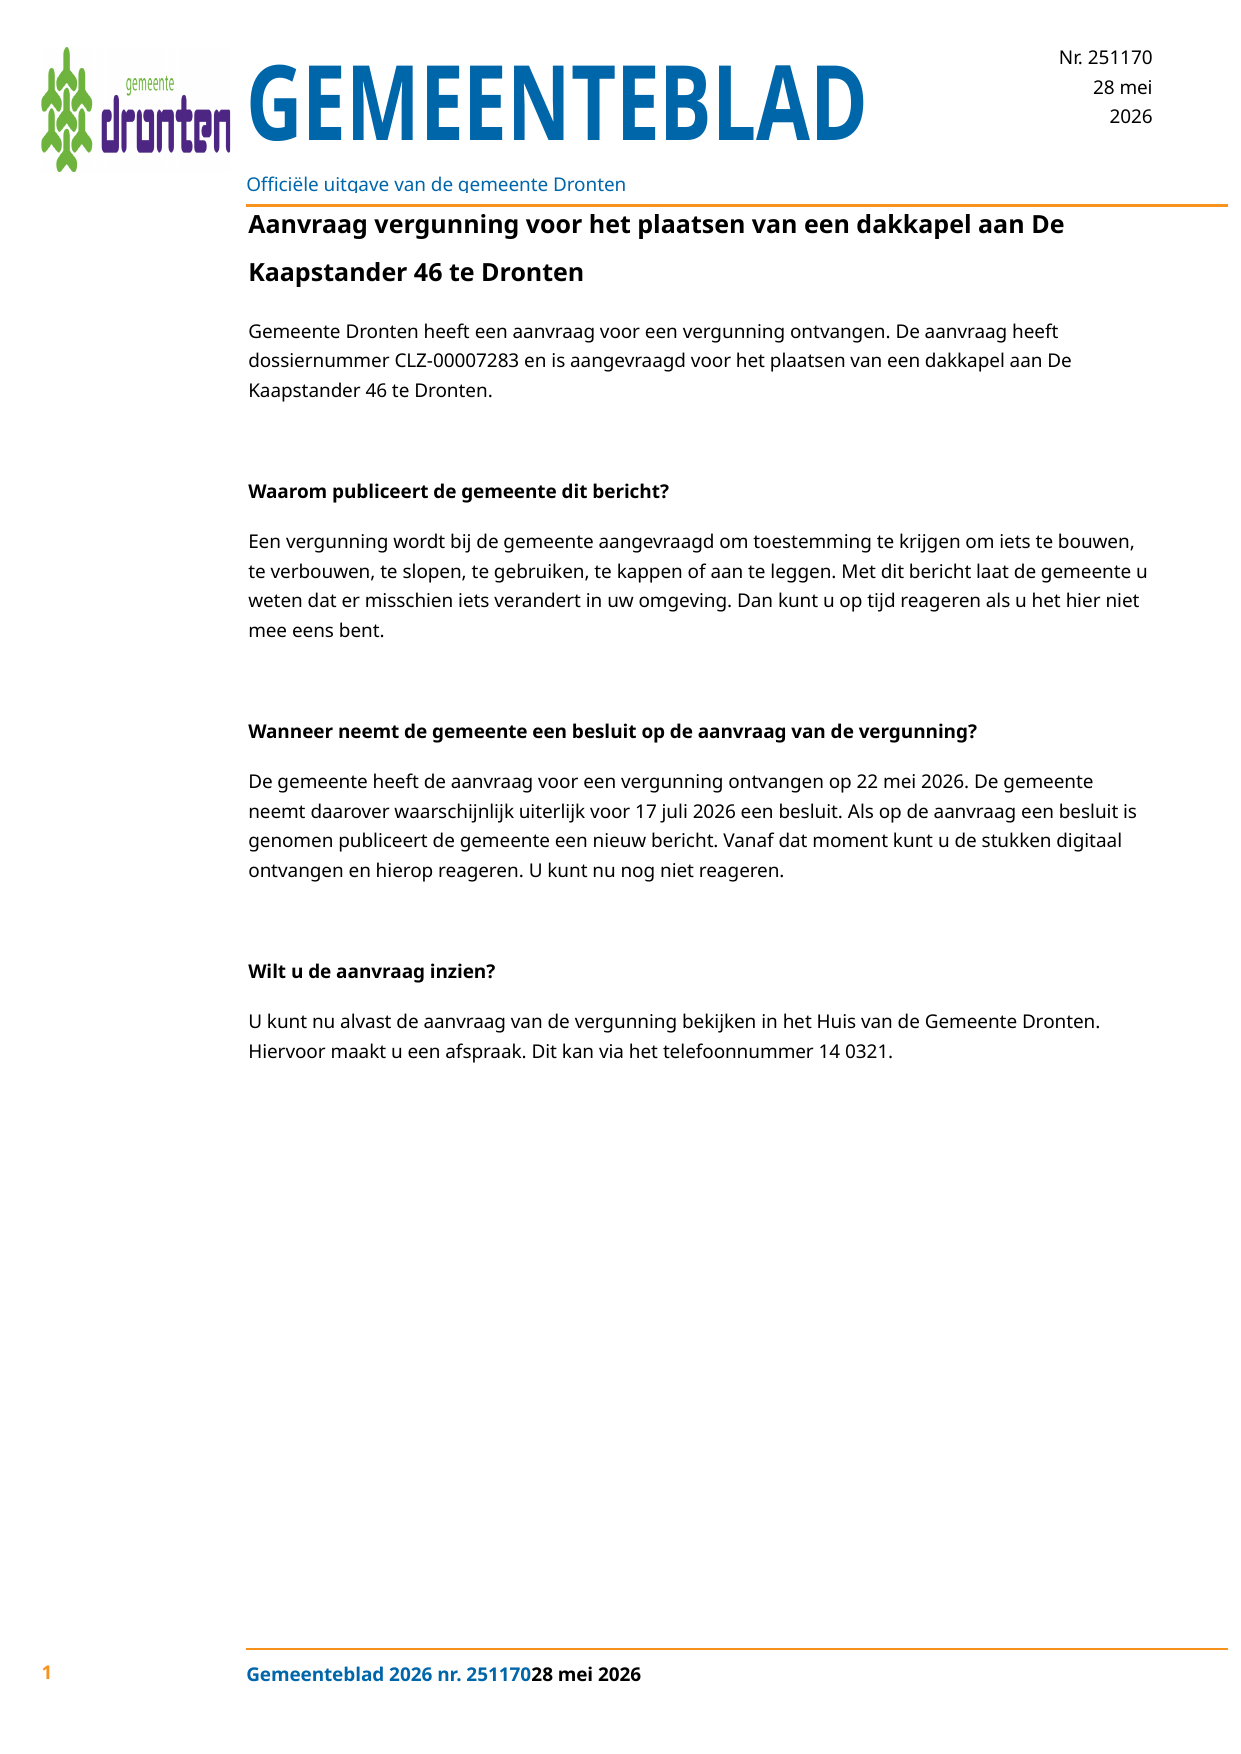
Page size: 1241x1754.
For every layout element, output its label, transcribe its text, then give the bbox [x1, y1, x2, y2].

text U kunt nu alvast de aanvraag van de vergunning bekijken in het Huis van de Gemeente Dronten. Hiervoor maakt u een afspraak. Dit kan via het telefoonnummer 14 0321. [248, 1008, 1152, 1064]
picture [41, 47, 231, 172]
text Aanvraag vergunning voor het plaatsen van een dakkapel aan De Kaapstander 46 te Dronten [248, 207, 1152, 288]
text Wilt u de aanvraag inzien? [248, 958, 1152, 984]
text De gemeente heeft de aanvraag voor een vergunning ontvangen op 22 mei 2026. De gemeente neemt daarover waarschijnlijk uiterlijk voor 17 juli 2026 een besluit. Als op de aanvraag een besluit is genomen publiceert de gemeente een nieuw bericht. Vanaf dat moment kunt u de stukken digitaal ontvangen en hierop reageren. U kunt nu nog niet reageren. [248, 768, 1152, 883]
text Gemeente Dronten heeft een aanvraag voor een vergunning ontvangen. De aanvraag heeft dossiernummer CLZ-00007283 en is aangevraagd voor het plaatsen van een dakkapel aan De Kaapstander 46 te Dronten. [248, 318, 1152, 403]
text Een vergunning wordt bij de gemeente aangevraagd om toestemming te krijgen om iets te bouwen, te verbouwen, te slopen, te gebruiken, te kappen of aan te leggen. Met dit bericht laat de gemeente u weten dat er misschien iets verandert in uw omgeving. Dan kunt u op tijd reageren als u het hier niet mee eens bent. [248, 528, 1152, 643]
text Waarom publiceert de gemeente dit bericht? [248, 478, 1152, 504]
text Wanneer neemt de gemeente een besluit op de aanvraag van de vergunning? [248, 718, 1152, 744]
